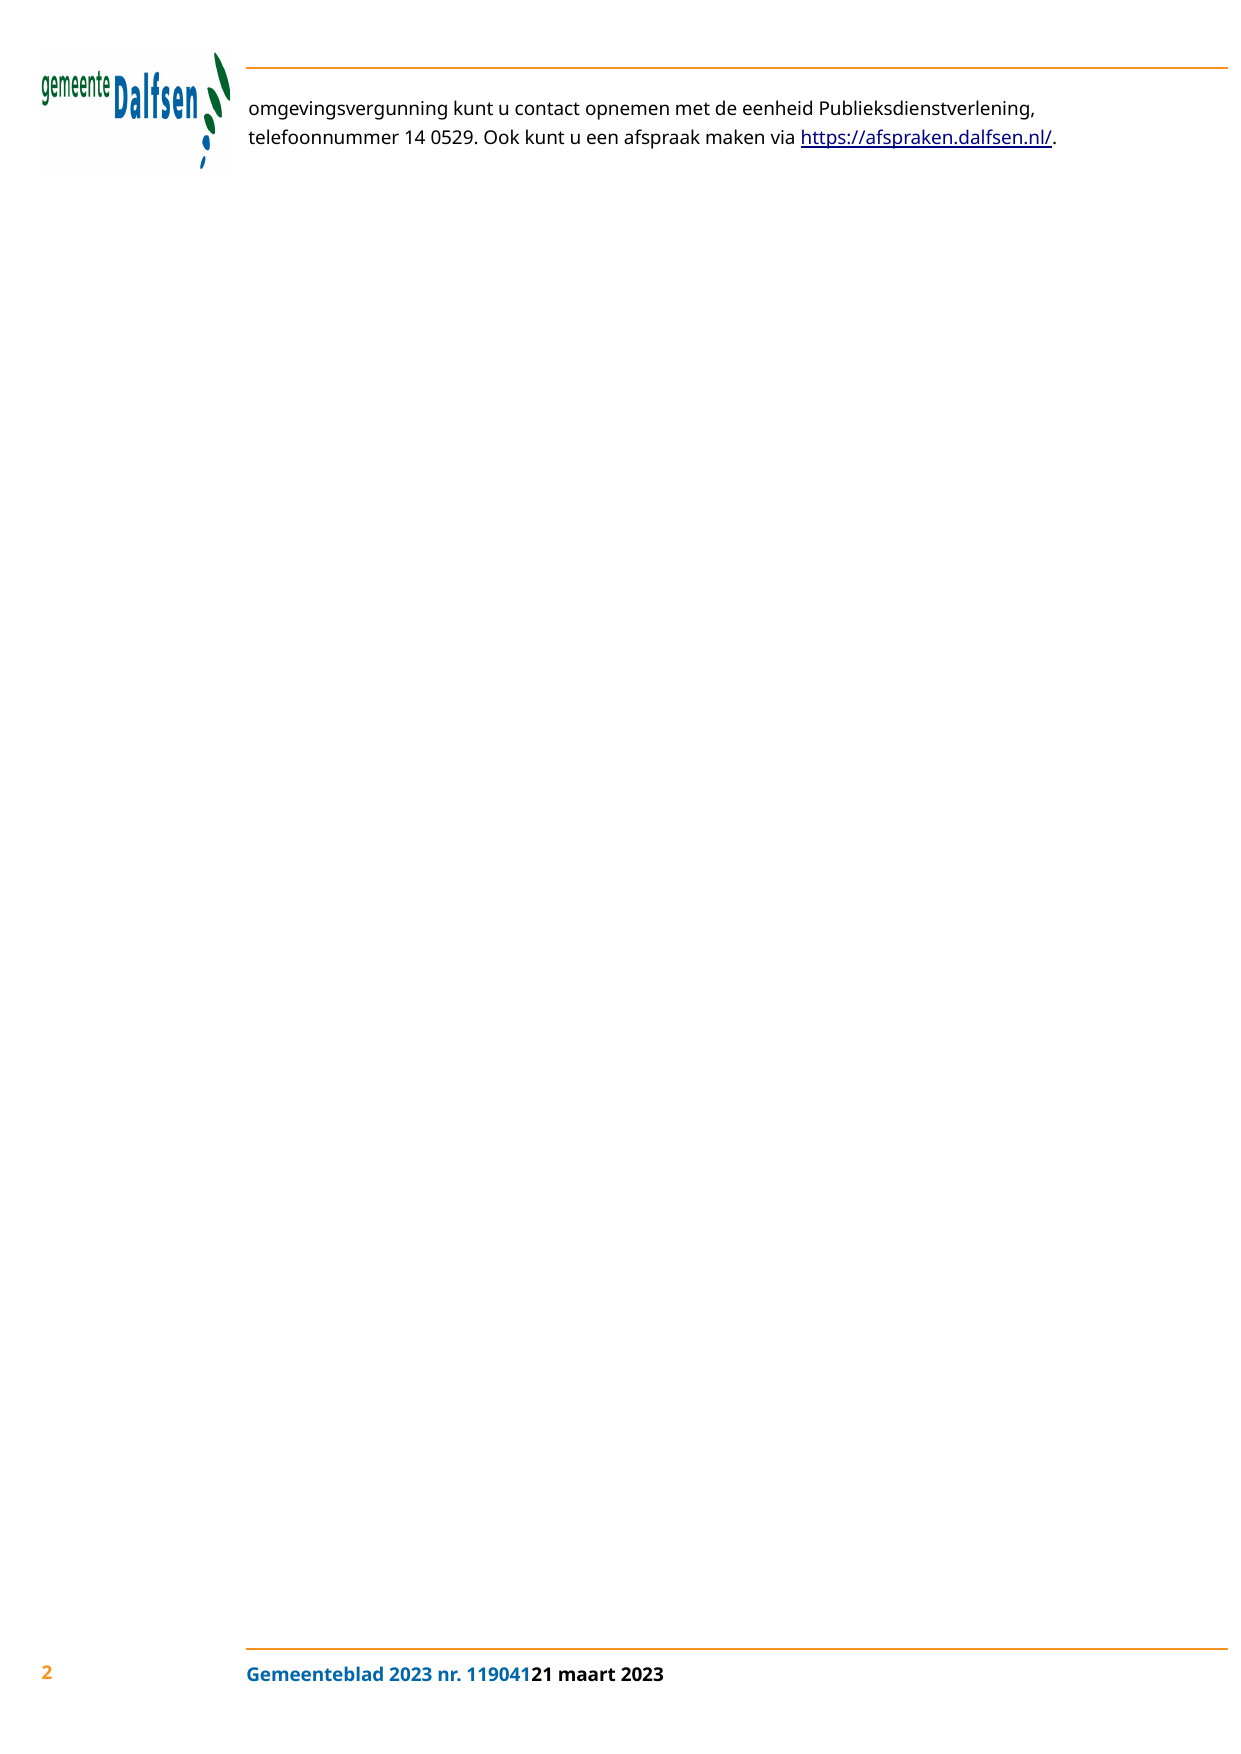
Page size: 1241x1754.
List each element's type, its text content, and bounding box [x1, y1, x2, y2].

picture [41, 47, 231, 172]
text omgevingsvergunning kunt u contact opnemen met de eenheid Publieksdienstverlening, telefoonnummer 14 0529. Ook kunt u een afspraak maken via https://afspraken.dalfsen.nl/. [248, 95, 1152, 150]
